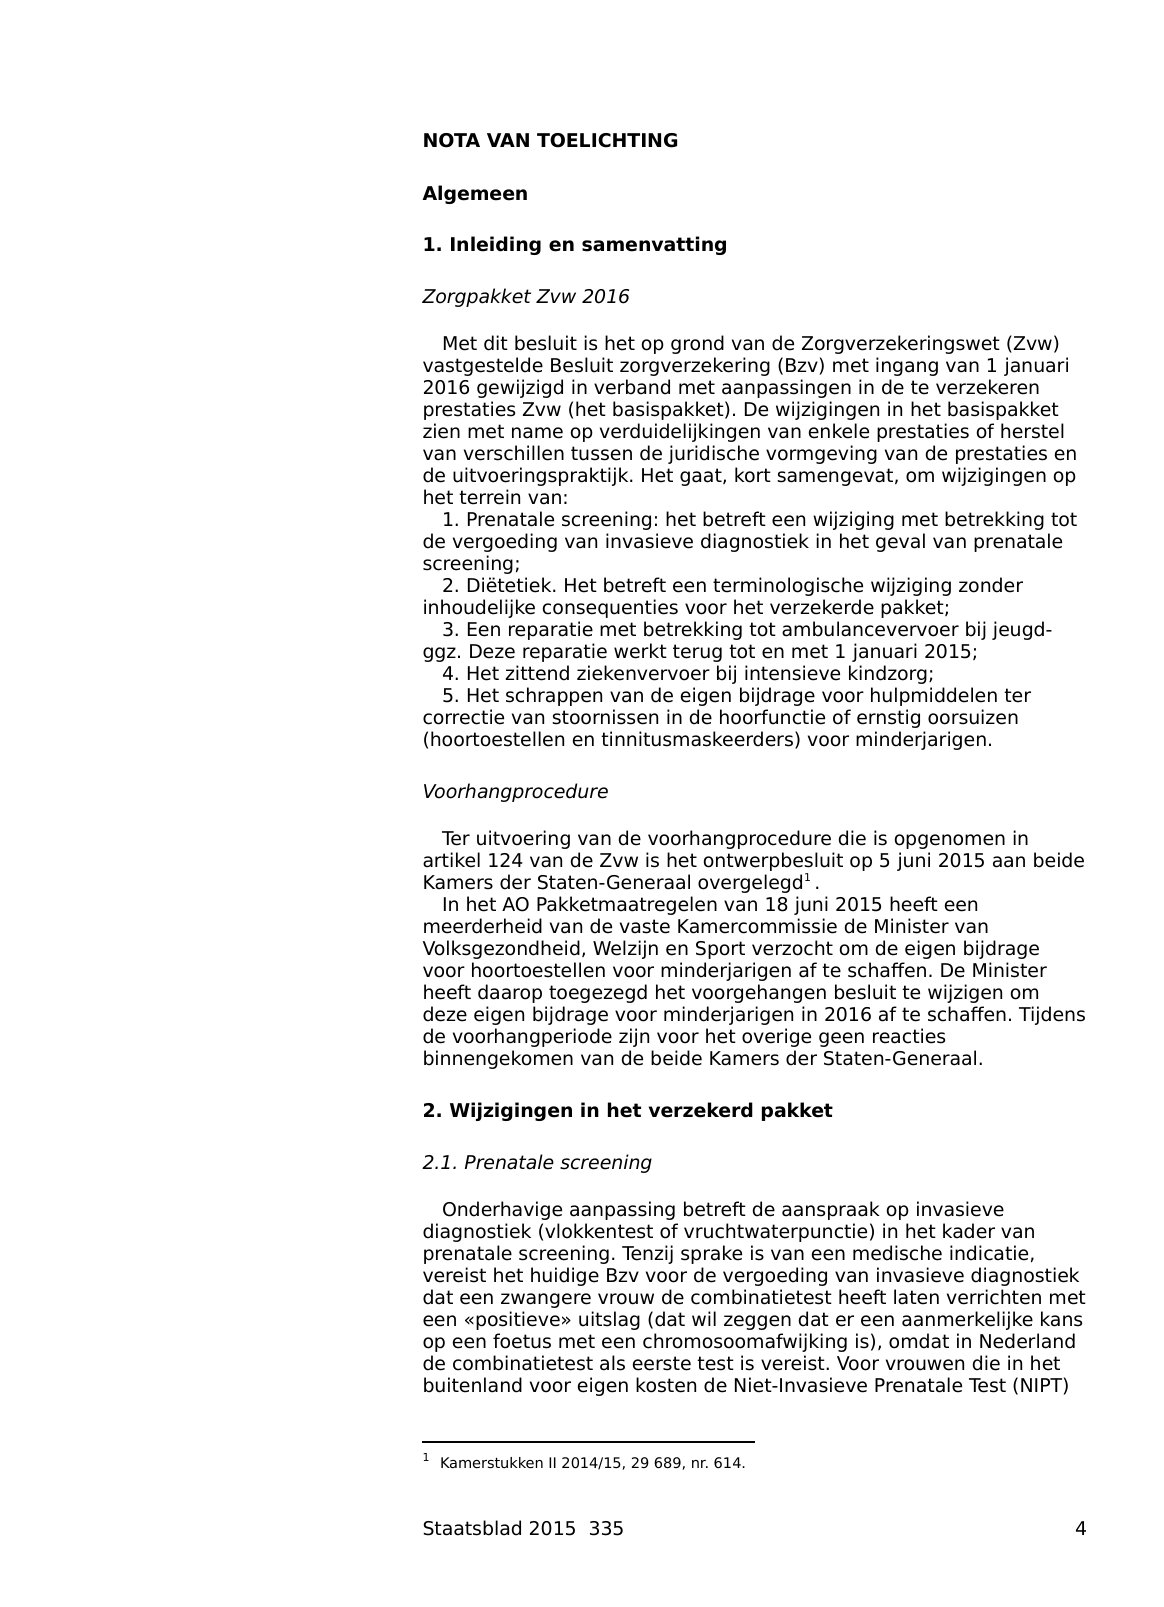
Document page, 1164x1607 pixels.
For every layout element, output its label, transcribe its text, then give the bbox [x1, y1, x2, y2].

text 5. Het schrappen van de eigen bijdrage voor hulpmiddelen ter correctie van stoornissen in de hoorfunctie of ernstig oorsuizen (hoortoestellen en tinnitusmaskeerders) voor minderjarigen. [422, 685, 1087, 751]
subtitle NOTA VAN TOELICHTING [422, 130, 1087, 152]
text In het AO Pakketmaatregelen van 18 juni 2015 heeft een meerderheid van de vaste Kamercommissie de Minister van Volksgezondheid, Welzijn en Sport verzocht om de eigen bijdrage voor hoortoestellen voor minderjarigen af te schaffen. De Minister heeft daarop toegezegd het voorgehangen besluit te wijzigen om deze eigen bijdrage voor minderjarigen in 2016 af te schaffen. Tijdens de voorhangperiode zijn voor het overige geen reacties binnengekomen van de beide Kamers der Staten-Generaal. [422, 894, 1087, 1070]
subtitle Voorhangprocedure [422, 781, 1087, 803]
subtitle 1. Inleiding en samenvatting [422, 234, 1087, 256]
text Kamerstukken II 2014/15, 29 689, nr. 614. [422, 1451, 1087, 1473]
subtitle Algemeen [422, 182, 1087, 204]
text Ter uitvoering van de voorhangprocedure die is opgenomen in artikel 124 van de Zvw is het ontwerpbesluit op 5 juni 2015 aan beide Kamers der Staten-Generaal overgelegd. [422, 828, 1087, 894]
text Onderhavige aanpassing betreft de aanspraak op invasieve diagnostiek (vlokkentest of vruchtwaterpunctie) in het kader van prenatale screening. Tenzij sprake is van een medische indicatie, vereist het huidige Bzv voor de vergoeding van invasieve diagnostiek dat een zwangere vrouw de combinatietest heeft laten verrichten met een «positieve» uitslag (dat wil zeggen dat er een aanmerkelijke kans op een foetus met een chromosoomafwijking is), omdat in Nederland de combinatietest als eerste test is vereist. Voor vrouwen die in het buitenland voor eigen kosten de Niet-Invasieve Prenatale Test (NIPT) [422, 1199, 1087, 1396]
text 1. Prenatale screening: het betreft een wijziging met betrekking tot de vergoeding van invasieve diagnostiek in het geval van prenatale screening; [422, 509, 1087, 575]
text 3. Een reparatie met betrekking tot ambulancevervoer bij jeugd-ggz. Deze reparatie werkt terug tot en met 1 januari 2015; [422, 619, 1087, 663]
subtitle 2.1. Prenatale screening [422, 1152, 1087, 1174]
text Met dit besluit is het op grond van de Zorgverzekeringswet (Zvw) vastgestelde Besluit zorgverzekering (Bzv) met ingang van 1 januari 2016 gewijzigd in verband met aanpassingen in de te verzekeren prestaties Zvw (het basispakket). De wijzigingen in het basispakket zien met name op verduidelijkingen van enkele prestaties of herstel van verschillen tussen de juridische vormgeving van de prestaties en de uitvoeringspraktijk. Het gaat, kort samengevat, om wijzigingen op het terrein van: [422, 333, 1087, 509]
subtitle 2. Wijzigingen in het verzekerd pakket [422, 1100, 1087, 1122]
subtitle Zorgpakket Zvw 2016 [422, 286, 1087, 308]
text 4. Het zittend ziekenvervoer bij intensieve kindzorg; [422, 663, 1087, 685]
text 2. Diëtetiek. Het betreft een terminologische wijziging zonder inhoudelijke consequenties voor het verzekerde pakket; [422, 575, 1087, 619]
